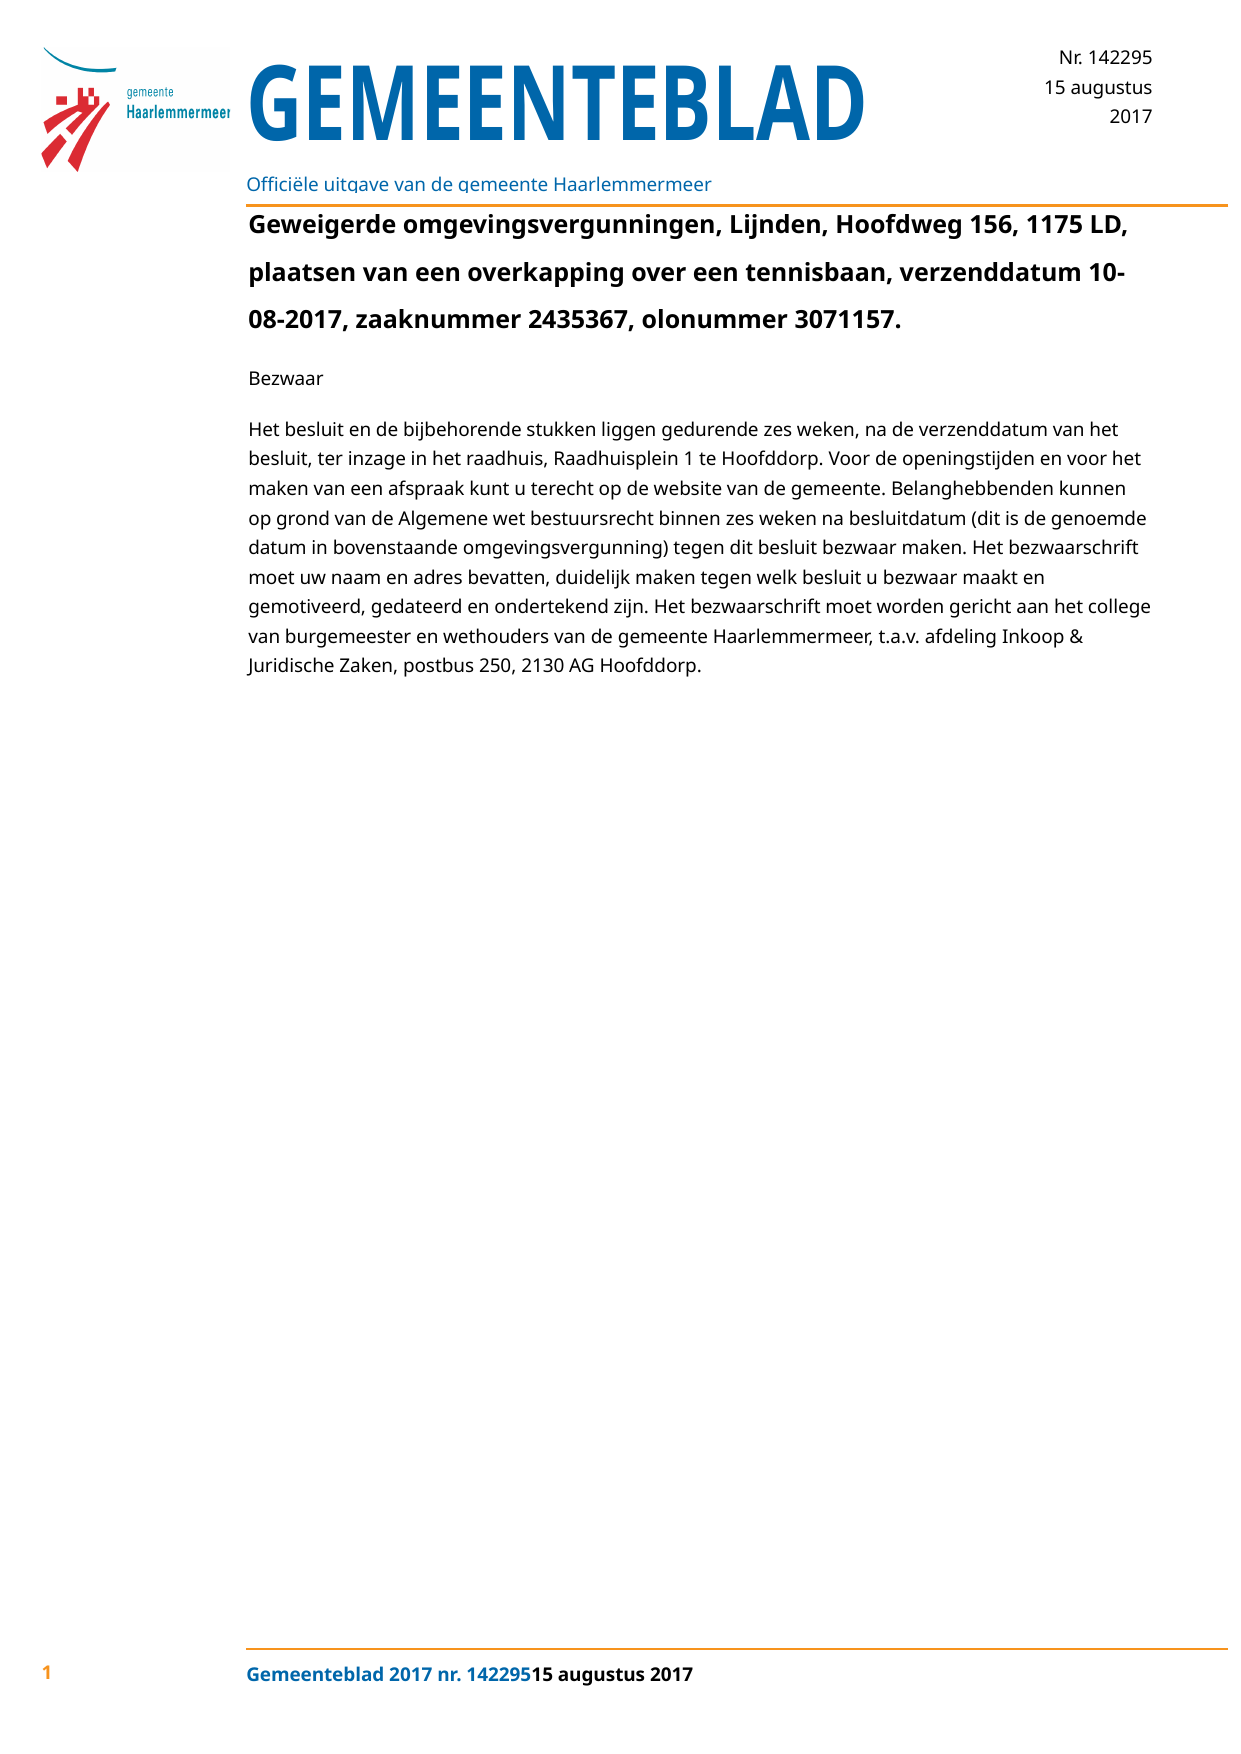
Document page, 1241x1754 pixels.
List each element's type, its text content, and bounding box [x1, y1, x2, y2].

picture [41, 47, 231, 172]
text Bezwaar [248, 366, 1152, 391]
text Geweigerde omgevingsvergunningen, Lijnden, Hoofdweg 156, 1175 LD, plaatsen van een overkapping over een tennisbaan, verzenddatum 10-08-2017, zaaknummer 2435367, olonummer 3071157. [248, 207, 1152, 336]
text Het besluit en de bijbehorende stukken liggen gedurende zes weken, na de verzenddatum van het besluit, ter inzage in het raadhuis, Raadhuisplein 1 te Hoofddorp. Voor de openingstijden en voor het maken van een afspraak kunt u terecht op de website van de gemeente. Belanghebbenden kunnen op grond van de Algemene wet bestuursrecht binnen zes weken na besluitdatum (dit is de genoemde datum in bovenstaande omgevingsvergunning) tegen dit besluit bezwaar maken. Het bezwaarschrift moet uw naam en adres bevatten, duidelijk maken tegen welk besluit u bezwaar maakt en gemotiveerd, gedateerd en ondertekend zijn. Het bezwaarschrift moet worden gericht aan het college van burgemeester en wethouders van de gemeente Haarlemmermeer, t.a.v. afdeling Inkoop & Juridische Zaken, postbus 250, 2130 AG Hoofddorp. [248, 416, 1152, 678]
